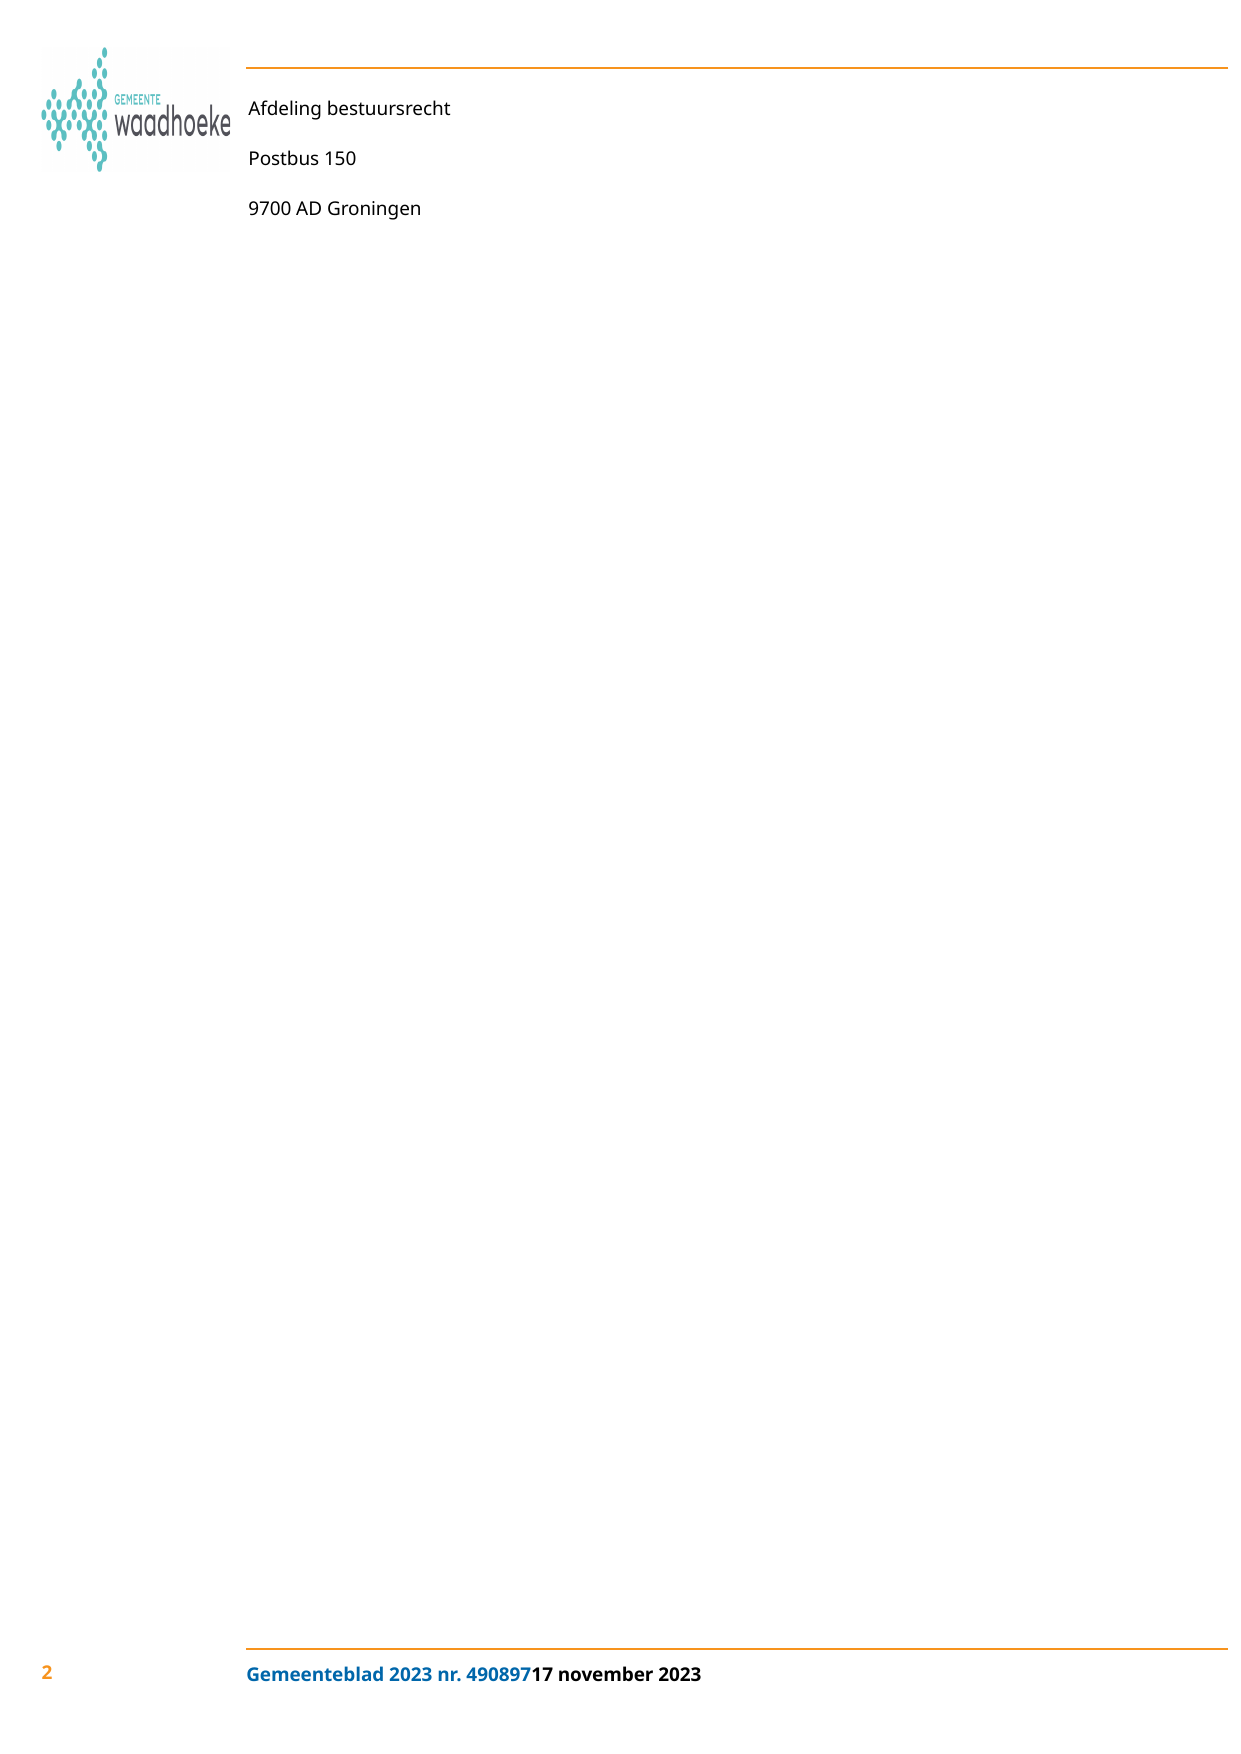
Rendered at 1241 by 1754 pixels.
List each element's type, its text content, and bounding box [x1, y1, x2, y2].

text Postbus 150 [248, 145, 1152, 171]
text 9700 AD Groningen [248, 196, 1152, 221]
text Afdeling bestuursrecht [248, 95, 1152, 121]
picture [41, 47, 231, 172]
